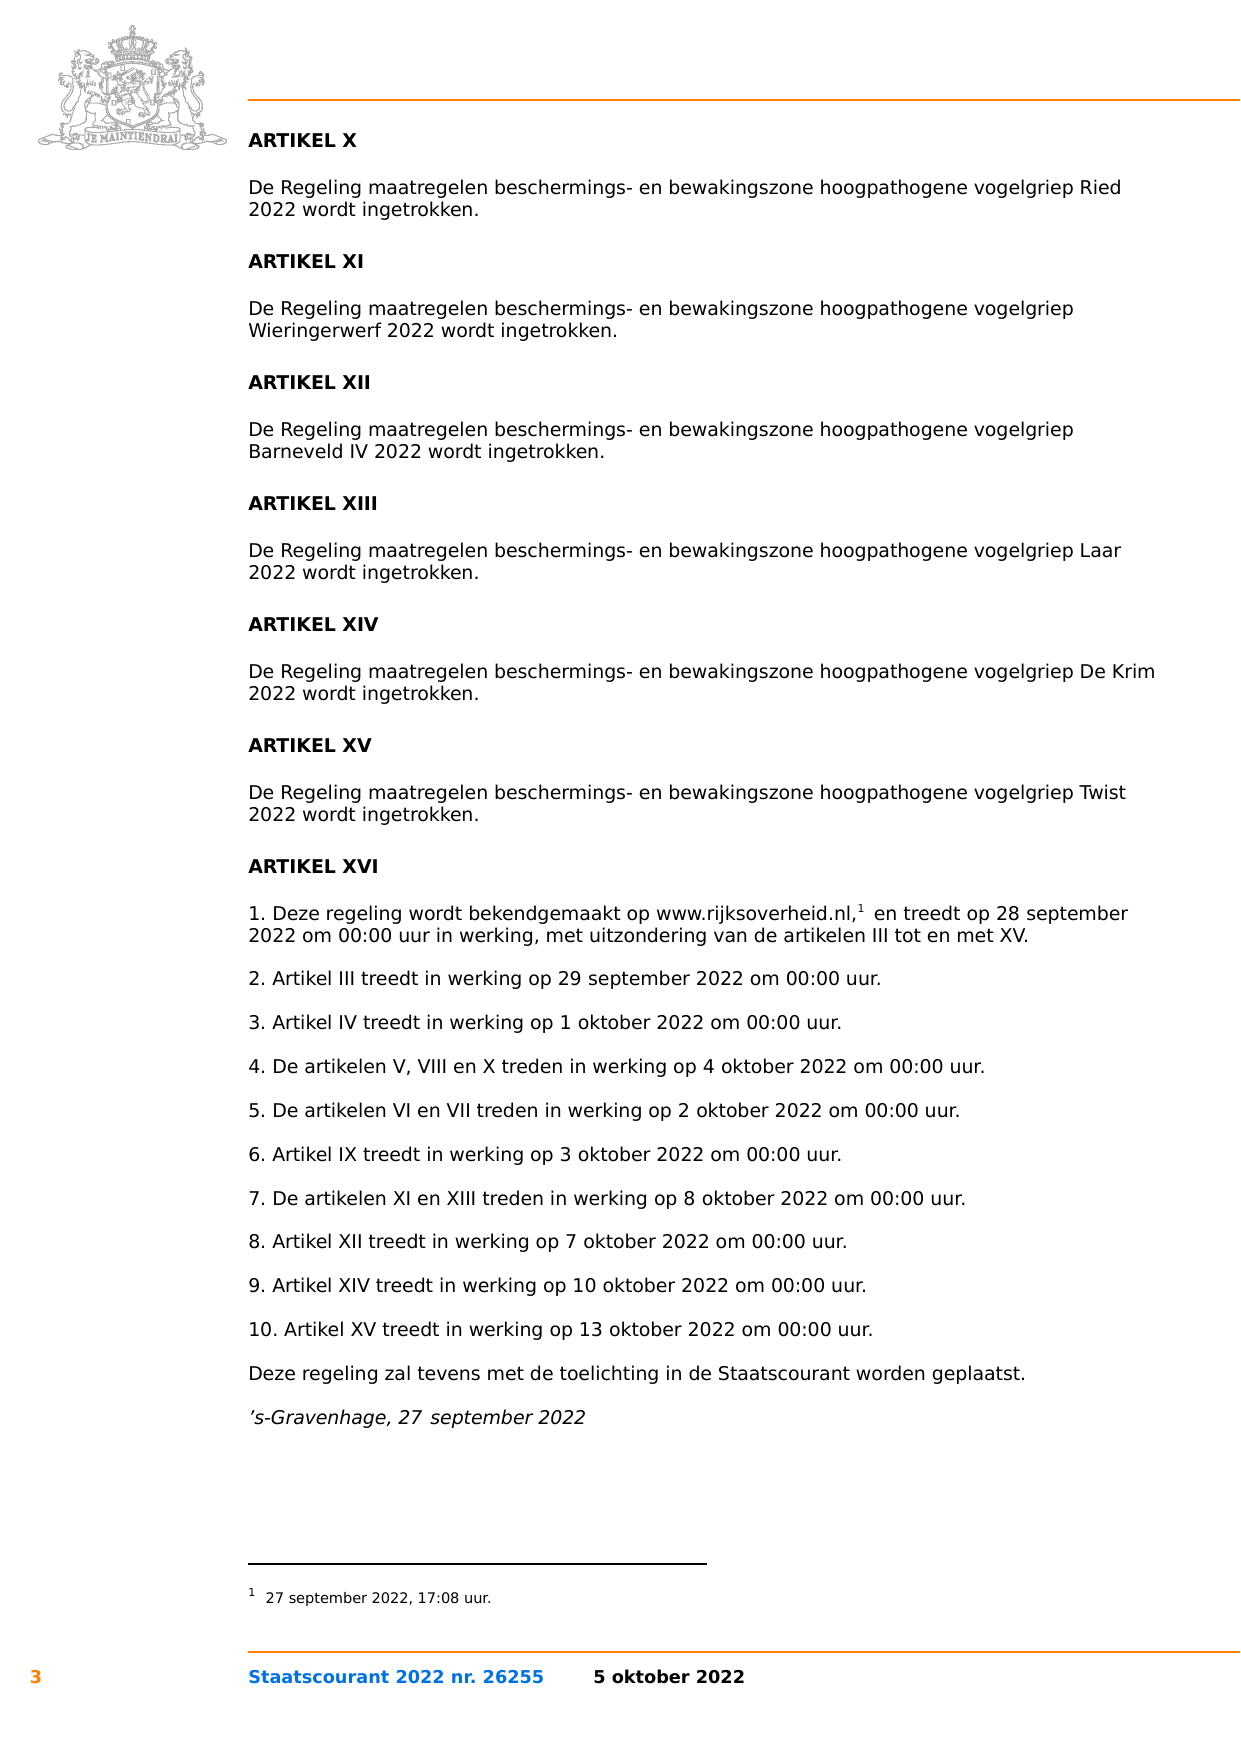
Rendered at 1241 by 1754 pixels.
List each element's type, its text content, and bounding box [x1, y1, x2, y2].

subtitle ARTIKEL X [248, 130, 1163, 152]
text 9. Artikel XIV treedt in werking op 10 oktober 2022 om 00:00 uur. [248, 1275, 1163, 1297]
text De Regeling maatregelen beschermings- en bewakingszone hoogpathogene vogelgriep Twist 2022 wordt ingetrokken. [248, 782, 1163, 826]
text 1. Deze regeling wordt bekendgemaakt op www.rijksoverheid.nl, en treedt op 28 september 2022 om 00:00 uur in werking, met uitzondering van de artikelen III tot en met XV. [248, 902, 1163, 946]
text De Regeling maatregelen beschermings- en bewakingszone hoogpathogene vogelgriep Ried 2022 wordt ingetrokken. [248, 177, 1163, 221]
picture [38, 25, 227, 150]
text 27 september 2022, 17:08 uur. [248, 1586, 1163, 1608]
text 10. Artikel XV treedt in werking op 13 oktober 2022 om 00:00 uur. [248, 1319, 1163, 1341]
subtitle ARTIKEL XIII [248, 493, 1163, 515]
subtitle ARTIKEL XI [248, 251, 1163, 273]
text 7. De artikelen XI en XIII treden in werking op 8 oktober 2022 om 00:00 uur. [248, 1188, 1163, 1209]
text De Regeling maatregelen beschermings- en bewakingszone hoogpathogene vogelgriep Wieringerwerf 2022 wordt ingetrokken. [248, 298, 1163, 342]
text ’s-Gravenhage, 27 september 2022 [248, 1407, 1163, 1429]
subtitle ARTIKEL XII [248, 372, 1163, 394]
text 4. De artikelen V, VIII en X treden in werking op 4 oktober 2022 om 00:00 uur. [248, 1056, 1163, 1078]
subtitle ARTIKEL XV [248, 734, 1163, 757]
text Deze regeling zal tevens met de toelichting in de Staatscourant worden geplaatst. [248, 1363, 1163, 1385]
text De Regeling maatregelen beschermings- en bewakingszone hoogpathogene vogelgriep Laar 2022 wordt ingetrokken. [248, 540, 1163, 584]
text 6. Artikel IX treedt in werking op 3 oktober 2022 om 00:00 uur. [248, 1144, 1163, 1166]
text De Regeling maatregelen beschermings- en bewakingszone hoogpathogene vogelgriep De Krim 2022 wordt ingetrokken. [248, 661, 1163, 704]
text 3. Artikel IV treedt in werking op 1 oktober 2022 om 00:00 uur. [248, 1012, 1163, 1034]
text 5. De artikelen VI en VII treden in werking op 2 oktober 2022 om 00:00 uur. [248, 1100, 1163, 1122]
text De Regeling maatregelen beschermings- en bewakingszone hoogpathogene vogelgriep Barneveld IV 2022 wordt ingetrokken. [248, 419, 1163, 463]
subtitle ARTIKEL XIV [248, 614, 1163, 636]
text 2. Artikel III treedt in werking op 29 september 2022 om 00:00 uur. [248, 968, 1163, 990]
text 8. Artikel XII treedt in werking op 7 oktober 2022 om 00:00 uur. [248, 1231, 1163, 1253]
subtitle ARTIKEL XVI [248, 856, 1163, 877]
